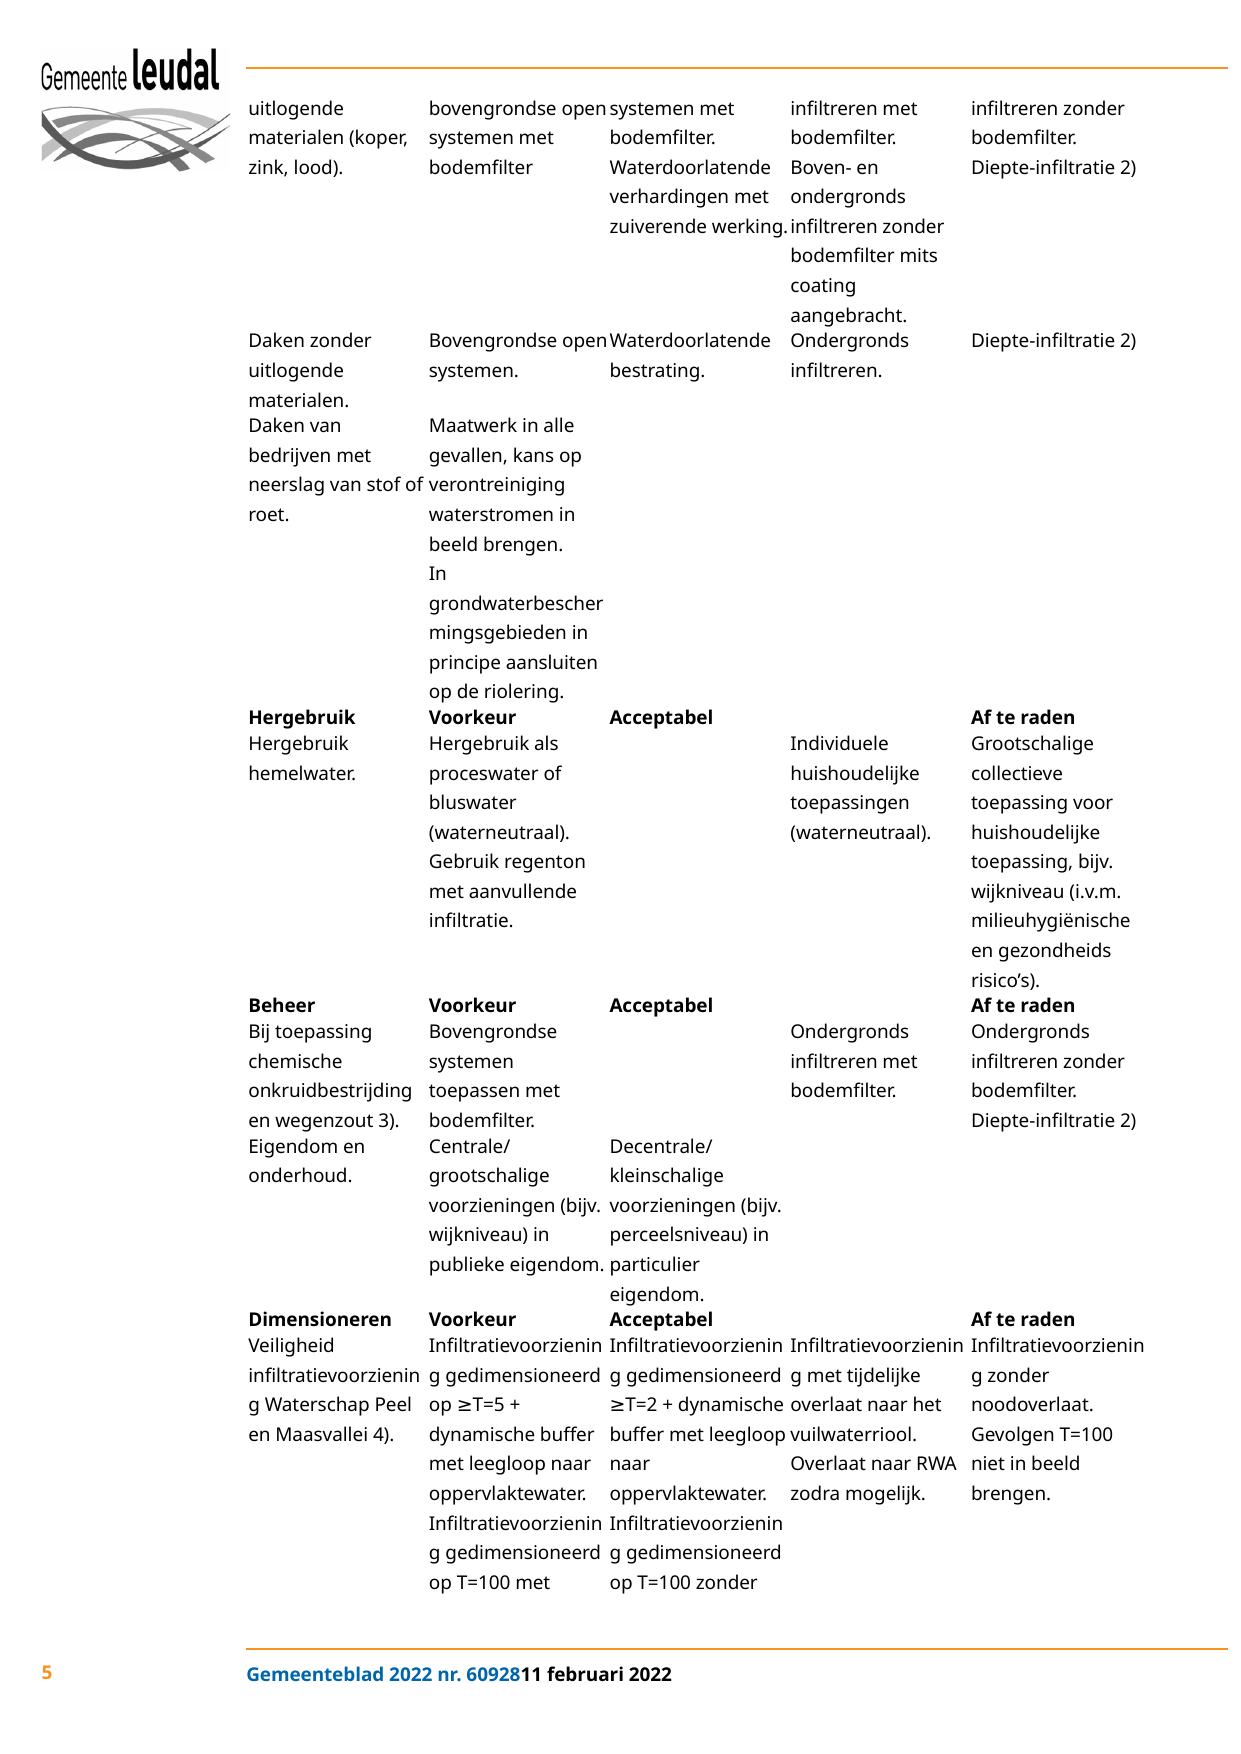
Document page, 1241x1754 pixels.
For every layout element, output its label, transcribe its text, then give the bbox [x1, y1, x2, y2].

table_cell Acceptabel [609, 993, 971, 1018]
table_cell Af te raden [971, 993, 1152, 1018]
table_cell Acceptabel [609, 1306, 971, 1332]
table_cell Voorkeur [429, 993, 609, 1018]
table_cell Daken zonder uitlogende materialen. [248, 328, 429, 412]
table_cell Acceptabel [609, 705, 971, 730]
table_cell Hergebruik [248, 705, 429, 730]
table_cell [609, 413, 790, 704]
table_cell Dimensioneren [248, 1306, 429, 1332]
table_cell Hergebruik als proceswater of bluswater (waterneutraal). Gebruik regenton met aanvullende infiltratie. [429, 730, 609, 993]
table_cell Ondergronds infiltreren zonder bodemfilter. Diepte-infiltratie 2) [971, 1018, 1152, 1133]
table_cell Individuele huishoudelijke toepassingen (waterneutraal). [790, 730, 971, 993]
table_cell Grootschalige collectieve toepassing voor huishoudelijke toepassing, bijv. wijkniveau (i.v.m. milieuhygiënische en gezondheids risico’s). [971, 730, 1152, 993]
table_cell Waterdoorlatende bestrating. [609, 328, 790, 412]
table_cell Maatwerk in alle gevallen, kans op verontreiniging waterstromen in beeld brengen. In grondwaterbeschermingsgebieden in principe aansluiten op de riolering. [429, 413, 609, 704]
table_cell infiltreren zonder bodemfilter. Diepte-infiltratie 2) [971, 95, 1152, 328]
table_cell Voorkeur [429, 705, 609, 730]
table_cell Bovengrondse systemen toepassen met bodemfilter. [429, 1018, 609, 1133]
table_cell Daken van bedrijven met neerslag van stof of roet. [248, 413, 429, 704]
picture [41, 47, 231, 172]
table_cell Af te raden [971, 1306, 1152, 1332]
table_cell Infiltratievoorziening zonder noodoverlaat. Gevolgen T=100 niet in beeld brengen. [971, 1332, 1152, 1594]
table_cell Voorkeur [429, 1306, 609, 1332]
table_cell [971, 1133, 1152, 1306]
table_cell [790, 1133, 971, 1306]
table_cell Infiltratievoorziening gedimensioneerd op ≥T=5 + dynamische buffer met leegloop naar oppervlaktewater. Infiltratievoorziening gedimensioneerd op T=100 met [429, 1332, 609, 1594]
table_cell Eigendom en onderhoud. [248, 1133, 429, 1306]
table_cell [609, 730, 790, 993]
table_cell Bovengrondse open systemen. [429, 328, 609, 412]
table_cell Infiltratievoorziening met tijdelijke overlaat naar het vuilwaterriool. Overlaat naar RWA zodra mogelijk. [790, 1332, 971, 1594]
table_cell Beheer [248, 993, 429, 1018]
table_cell [790, 413, 971, 704]
table_cell Veiligheid infiltratievoorziening Waterschap Peel en Maasvallei 4). [248, 1332, 429, 1594]
table_cell Ondergronds infiltreren met bodemfilter. [790, 1018, 971, 1133]
table_cell Decentrale/ kleinschalige voorzieningen (bijv. perceelsniveau) in particulier eigendom. [609, 1133, 790, 1306]
table_cell Diepte-infiltratie 2) [971, 328, 1152, 412]
table_cell Af te raden [971, 705, 1152, 730]
table_cell Hergebruik hemelwater. [248, 730, 429, 993]
table_cell bovengrondse open systemen met bodemfilter [429, 95, 609, 328]
table_cell Centrale/ grootschalige voorzieningen (bijv. wijkniveau) in publieke eigendom. [429, 1133, 609, 1306]
table_cell infiltreren met bodemfilter. Boven- en ondergronds infiltreren zonder bodemfilter mits coating aangebracht. [790, 95, 971, 328]
table_cell Infiltratievoorziening gedimensioneerd ≥T=2 + dynamische buffer met leegloop naar oppervlaktewater. Infiltratievoorziening gedimensioneerd op T=100 zonder [609, 1332, 790, 1594]
table_cell [609, 1018, 790, 1133]
table_cell [971, 413, 1152, 704]
table_cell Ondergronds infiltreren. [790, 328, 971, 412]
table_cell uitlogende materialen (koper, zink, lood). [248, 95, 429, 328]
table_cell systemen met bodemfilter. Waterdoorlatende verhardingen met zuiverende werking. [609, 95, 790, 328]
table_cell Bij toepassing chemische onkruidbestrijding en wegenzout 3). [248, 1018, 429, 1133]
